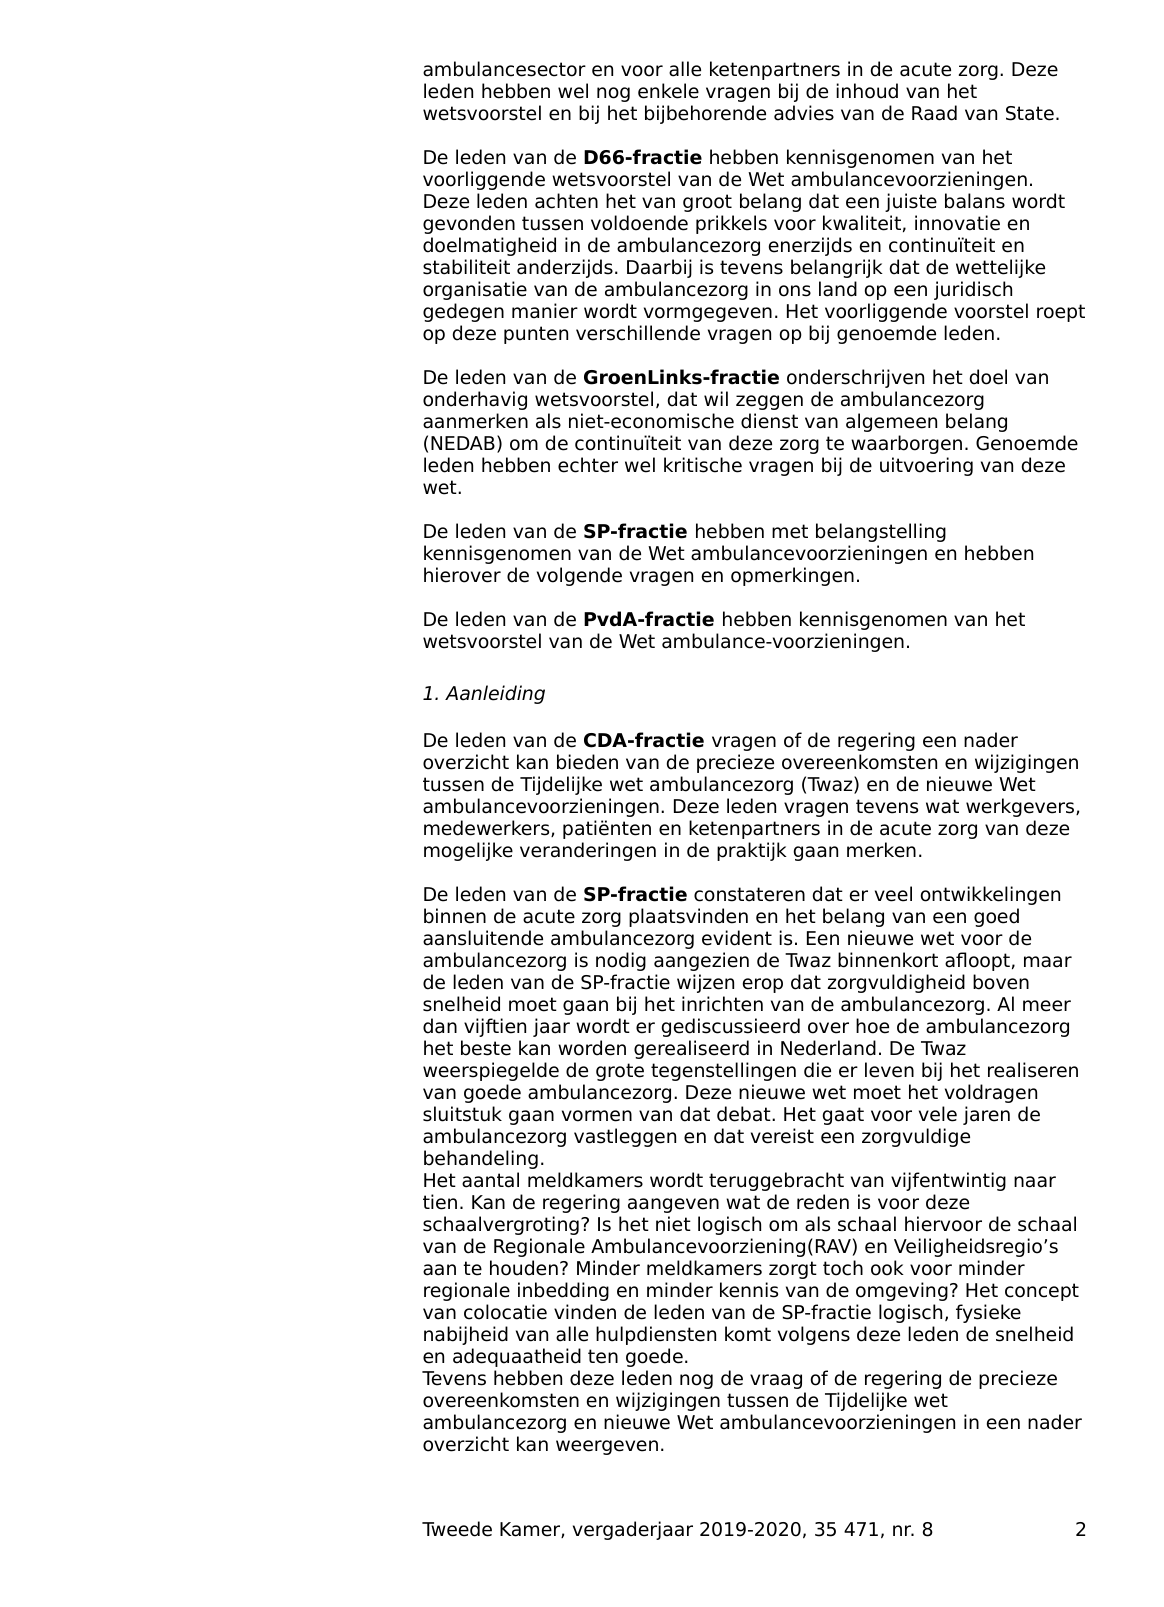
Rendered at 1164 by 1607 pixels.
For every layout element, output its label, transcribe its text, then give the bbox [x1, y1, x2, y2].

text De leden van de GroenLinks-fractie onderschrijven het doel van onderhavig wetsvoorstel, dat wil zeggen de ambulancezorg aanmerken als niet-economische dienst van algemeen belang (NEDAB) om de continuïteit van deze zorg te waarborgen. Genoemde leden hebben echter wel kritische vragen bij de uitvoering van deze wet. [422, 367, 1087, 499]
text ambulancesector en voor alle ketenpartners in de acute zorg. Deze leden hebben wel nog enkele vragen bij de inhoud van het wetsvoorstel en bij het bijbehorende advies van de Raad van State. [422, 59, 1087, 125]
text De leden van de SP-fractie constateren dat er veel ontwikkelingen binnen de acute zorg plaatsvinden en het belang van een goed aansluitende ambulancezorg evident is. Een nieuwe wet voor de ambulancezorg is nodig aangezien de Twaz binnenkort afloopt, maar de leden van de SP-fractie wijzen erop dat zorgvuldigheid boven snelheid moet gaan bij het inrichten van de ambulancezorg. Al meer dan vijftien jaar wordt er gediscussieerd over hoe de ambulancezorg het beste kan worden gerealiseerd in Nederland. De Twaz weerspiegelde de grote tegenstellingen die er leven bij het realiseren van goede ambulancezorg. Deze nieuwe wet moet het voldragen sluitstuk gaan vormen van dat debat. Het gaat voor vele jaren de ambulancezorg vastleggen en dat vereist een zorgvuldige behandeling. [422, 884, 1087, 1170]
subtitle 1. Aanleiding [422, 683, 1087, 705]
text De leden van de D66-fractie hebben kennisgenomen van het voorliggende wetsvoorstel van de Wet ambulancevoorzieningen. Deze leden achten het van groot belang dat een juiste balans wordt gevonden tussen voldoende prikkels voor kwaliteit, innovatie en doelmatigheid in de ambulancezorg enerzijds en continuïteit en stabiliteit anderzijds. Daarbij is tevens belangrijk dat de wettelijke organisatie van de ambulancezorg in ons land op een juridisch gedegen manier wordt vormgegeven. Het voorliggende voorstel roept op deze punten verschillende vragen op bij genoemde leden. [422, 147, 1087, 345]
text De leden van de PvdA-fractie hebben kennisgenomen van het wetsvoorstel van de Wet ambulance-voorzieningen. [422, 609, 1087, 653]
text Tevens hebben deze leden nog de vraag of de regering de precieze overeenkomsten en wijzigingen tussen de Tijdelijke wet ambulancezorg en nieuwe Wet ambulancevoorzieningen in een nader overzicht kan weergeven. [422, 1368, 1087, 1456]
text De leden van de SP-fractie hebben met belangstelling kennisgenomen van de Wet ambulancevoorzieningen en hebben hierover de volgende vragen en opmerkingen. [422, 521, 1087, 587]
text De leden van de CDA-fractie vragen of de regering een nader overzicht kan bieden van de precieze overeenkomsten en wijzigingen tussen de Tijdelijke wet ambulancezorg (Twaz) en de nieuwe Wet ambulancevoorzieningen. Deze leden vragen tevens wat werkgevers, medewerkers, patiënten en ketenpartners in de acute zorg van deze mogelijke veranderingen in de praktijk gaan merken. [422, 730, 1087, 862]
text Het aantal meldkamers wordt teruggebracht van vijfentwintig naar tien. Kan de regering aangeven wat de reden is voor deze schaalvergroting? Is het niet logisch om als schaal hiervoor de schaal van de Regionale Ambulancevoorziening(RAV) en Veiligheidsregio’s aan te houden? Minder meldkamers zorgt toch ook voor minder regionale inbedding en minder kennis van de omgeving? Het concept van colocatie vinden de leden van de SP-fractie logisch, fysieke nabijheid van alle hulpdiensten komt volgens deze leden de snelheid en adequaatheid ten goede. [422, 1170, 1087, 1368]
